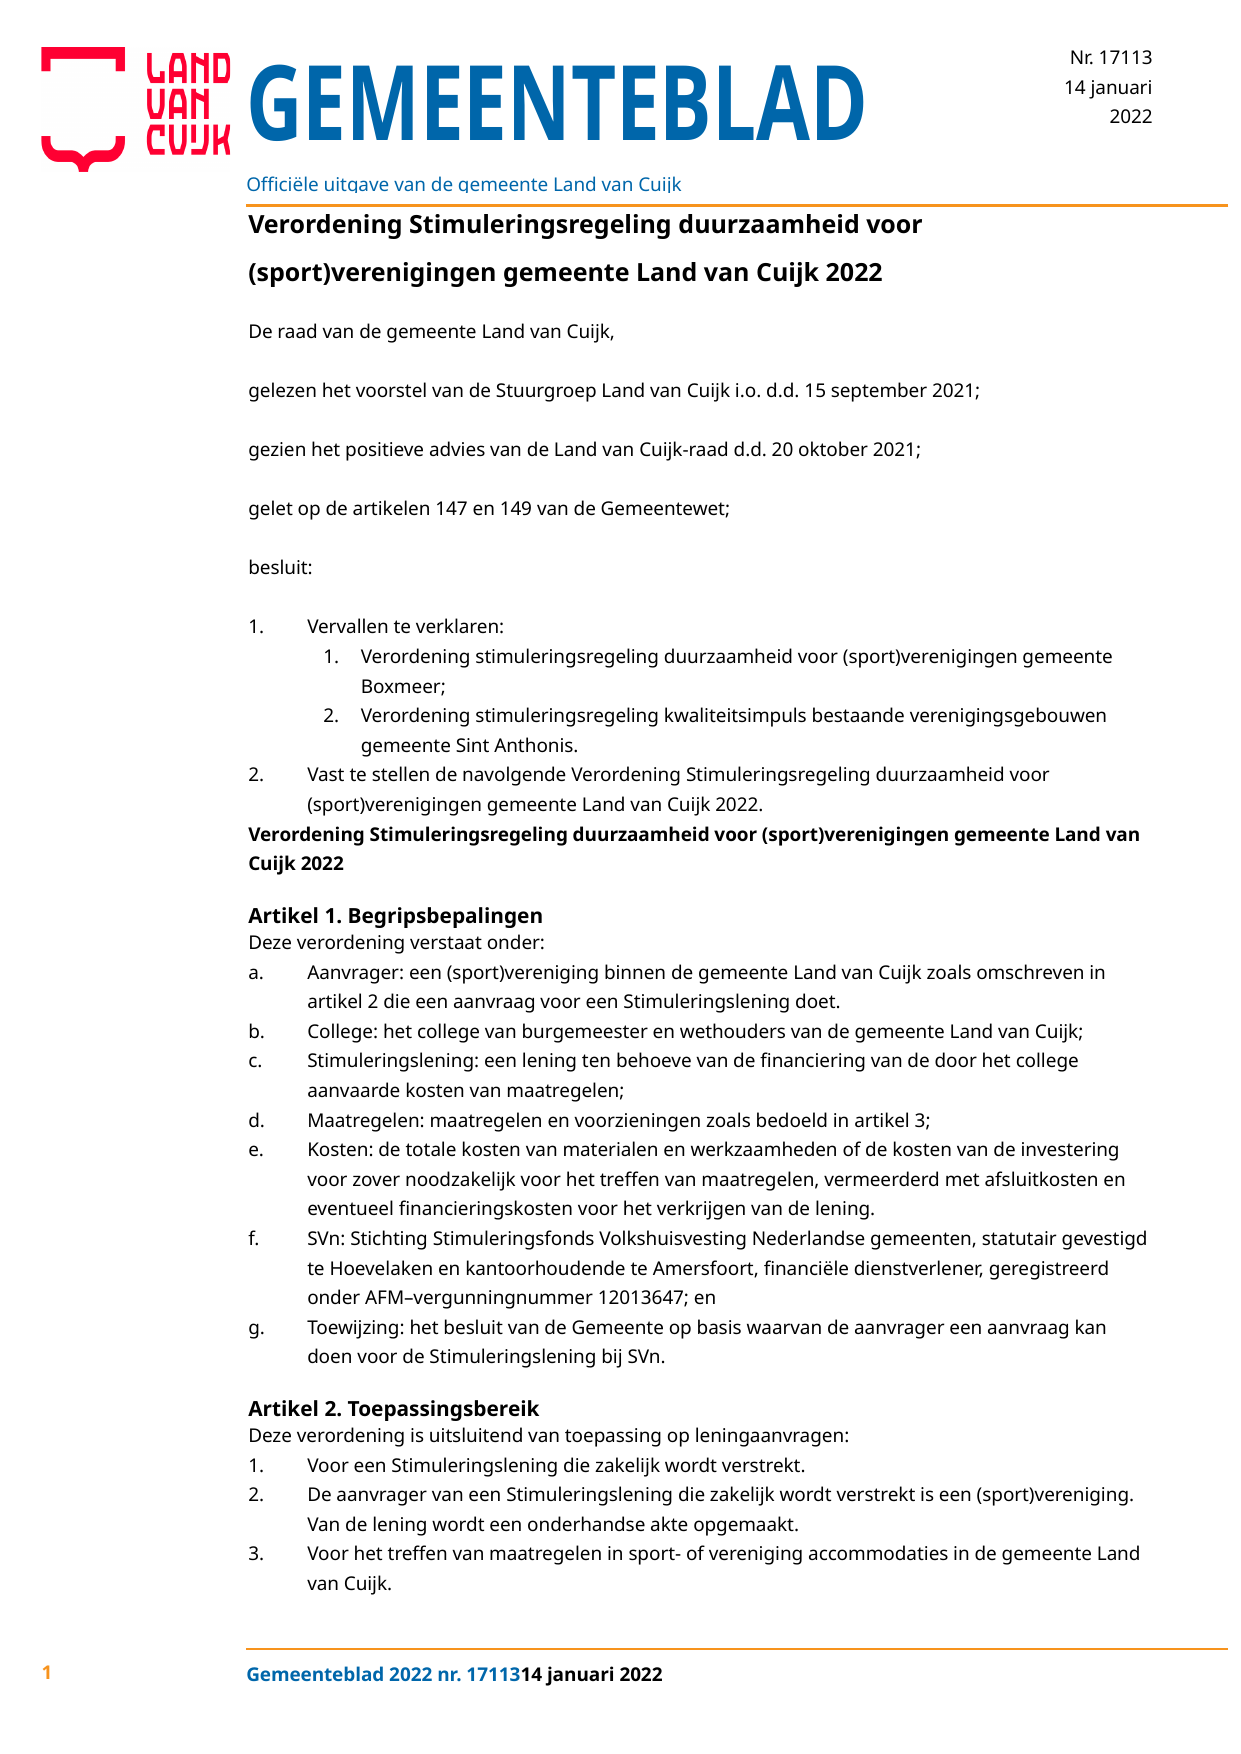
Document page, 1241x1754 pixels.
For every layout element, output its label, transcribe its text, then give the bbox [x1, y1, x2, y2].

text De raad van de gemeente Land van Cuijk, [248, 318, 1152, 344]
text gezien het positieve advies van de Land van Cuijk-raad d.d. 20 oktober 2021; [248, 436, 1152, 462]
list Verordening stimuleringsregeling duurzaamheid voor (sport)verenigingen gemeente Boxmeer; [323, 643, 1152, 699]
list Maatregelen: maatregelen en voorzieningen zoals bedoeld in artikel 3; [248, 1107, 1152, 1132]
text gelezen het voorstel van de Stuurgroep Land van Cuijk i.o. d.d. 15 september 2021; [248, 377, 1152, 403]
text Artikel 1. Begripsbepalingen [248, 901, 1152, 929]
picture [41, 47, 231, 172]
list Verordening stimuleringsregeling kwaliteitsimpuls bestaande verenigingsgebouwen gemeente Sint Anthonis. [323, 702, 1152, 758]
list College: het college van burgemeester en wethouders van de gemeente Land van Cuijk; [248, 1018, 1152, 1044]
text besluit: [248, 554, 1152, 580]
text Verordening Stimuleringsregeling duurzaamheid voor (sport)verenigingen gemeente Land van Cuijk 2022 [248, 821, 1152, 876]
text Deze verordening is uitsluitend van toepassing op leningaanvragen: [248, 1422, 1152, 1448]
list Aanvrager: een (sport)vereniging binnen de gemeente Land van Cuijk zoals omschreven in artikel 2 die een aanvraag voor een Stimuleringslening doet. [248, 959, 1152, 1014]
list Stimuleringslening: een lening ten behoeve van de financiering van de door het college aanvaarde kosten van maatregelen; [248, 1048, 1152, 1103]
list Vast te stellen de navolgende Verordening Stimuleringsregeling duurzaamheid voor (sport)verenigingen gemeente Land van Cuijk 2022. [248, 762, 1152, 817]
list Voor het treffen van maatregelen in sport- of vereniging accommodaties in de gemeente Land van Cuijk. [248, 1541, 1152, 1596]
list SVn: Stichting Stimuleringsfonds Volkshuisvesting Nederlandse gemeenten, statutair gevestigd te Hoevelaken en kantoorhoudende te Amersfoort, financiële dienstverlener, geregistreerd onder AFM–vergunningnummer 12013647; en [248, 1225, 1152, 1310]
text Deze verordening verstaat onder: [248, 929, 1152, 955]
list De aanvrager van een Stimuleringslening die zakelijk wordt verstrekt is een (sport)vereniging. Van de lening wordt een onderhandse akte opgemaakt. [248, 1481, 1152, 1537]
text Verordening Stimuleringsregeling duurzaamheid voor (sport)verenigingen gemeente Land van Cuijk 2022 [248, 207, 1152, 288]
list Vervallen te verklaren: [248, 614, 1152, 639]
list Toewijzing: het besluit van de Gemeente op basis waarvan de aanvrager een aanvraag kan doen voor de Stimuleringslening bij SVn. [248, 1314, 1152, 1369]
list Voor een Stimuleringslening die zakelijk wordt verstrekt. [248, 1452, 1152, 1478]
text gelet op de artikelen 147 en 149 van de Gemeentewet; [248, 495, 1152, 521]
text Artikel 2. Toepassingsbereik [248, 1394, 1152, 1422]
list Kosten: de totale kosten van materialen en werkzaamheden of de kosten van de investering voor zover noodzakelijk voor het treffen van maatregelen, vermeerderd met afsluitkosten en eventueel financieringskosten voor het verkrijgen van de lening. [248, 1136, 1152, 1221]
